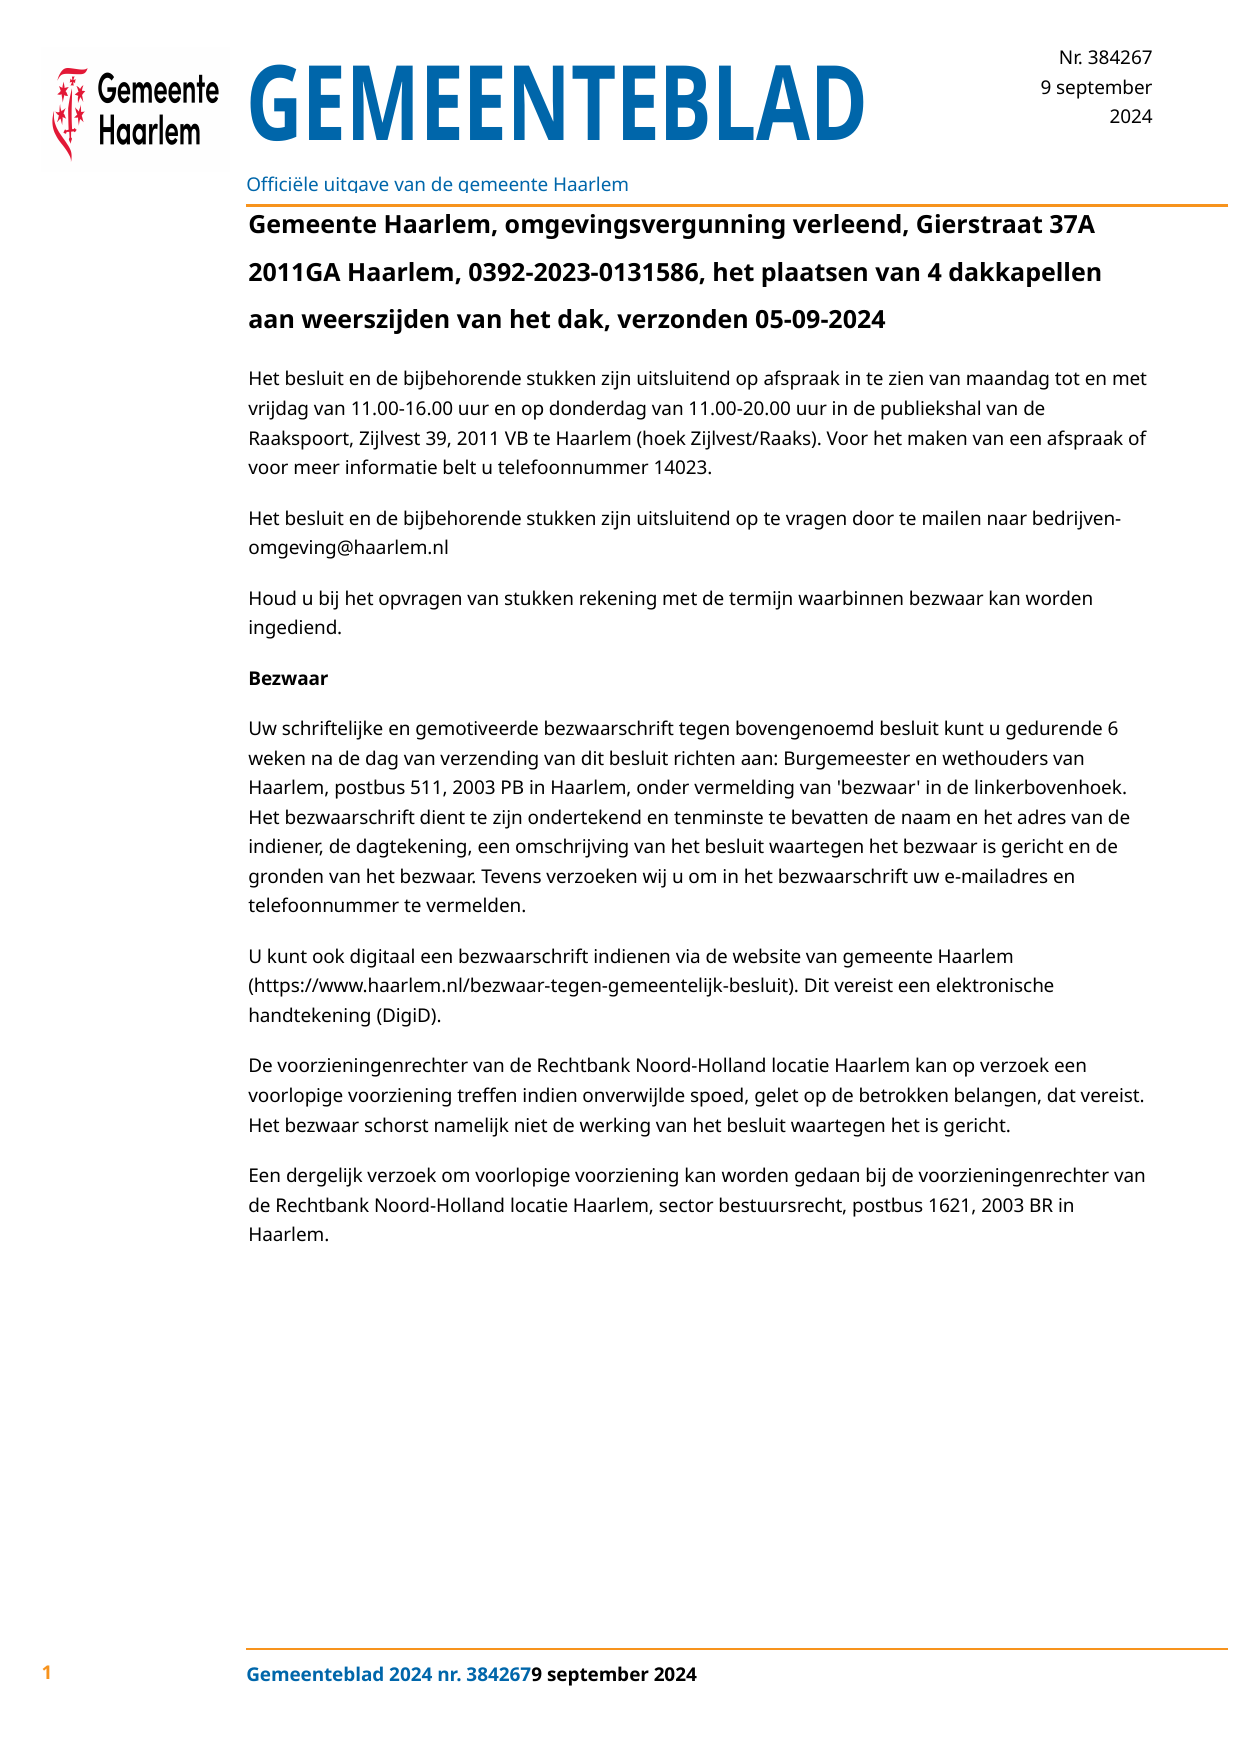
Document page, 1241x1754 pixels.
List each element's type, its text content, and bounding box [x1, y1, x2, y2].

text Het besluit en de bijbehorende stukken zijn uitsluitend op te vragen door te mailen naar bedrijven-omgeving@haarlem.nl [248, 505, 1152, 560]
text Houd u bij het opvragen van stukken rekening met de termijn waarbinnen bezwaar kan worden ingediend. [248, 585, 1152, 640]
picture [41, 47, 231, 172]
text Gemeente Haarlem, omgevingsvergunning verleend, Gierstraat 37A 2011GA Haarlem, 0392-2023-0131586, het plaatsen van 4 dakkapellen aan weerszijden van het dak, verzonden 05-09-2024 [248, 207, 1152, 336]
text De voorzieningenrechter van de Rechtbank Noord-Holland locatie Haarlem kan op verzoek een voorlopige voorziening treffen indien onverwijlde spoed, gelet op de betrokken belangen, dat vereist. Het bezwaar schorst namelijk niet de werking van het besluit waartegen het is gericht. [248, 1053, 1152, 1137]
text Een dergelijk verzoek om voorlopige voorziening kan worden gedaan bij de voorzieningenrechter van de Rechtbank Noord-Holland locatie Haarlem, sector bestuursrecht, postbus 1621, 2003 BR in Haarlem. [248, 1162, 1152, 1247]
text Het besluit en de bijbehorende stukken zijn uitsluitend op afspraak in te zien van maandag tot en met vrijdag van 11.00-16.00 uur en op donderdag van 11.00-20.00 uur in de publiekshal van de Raakspoort, Zijlvest 39, 2011 VB te Haarlem (hoek Zijlvest/Raaks). Voor het maken van een afspraak of voor meer informatie belt u telefoonnummer 14023. [248, 366, 1152, 480]
text Bezwaar [248, 665, 1152, 690]
text Uw schriftelijke en gemotiveerde bezwaarschrift tegen bovengenoemd besluit kunt u gedurende 6 weken na de dag van verzending van dit besluit richten aan: Burgemeester en wethouders van Haarlem, postbus 511, 2003 PB in Haarlem, onder vermelding van 'bezwaar' in de linkerbovenhoek. Het bezwaarschrift dient te zijn ondertekend en tenminste te bevatten de naam en het adres van de indiener, de dagtekening, een omschrijving van het besluit waartegen het bezwaar is gericht en de gronden van het bezwaar. Tevens verzoeken wij u om in het bezwaarschrift uw e-mailadres en telefoonnummer te vermelden. [248, 715, 1152, 918]
text U kunt ook digitaal een bezwaarschrift indienen via de website van gemeente Haarlem (https://www.haarlem.nl/bezwaar-tegen-gemeentelijk-besluit). Dit vereist een elektronische handtekening (DigiD). [248, 943, 1152, 1028]
